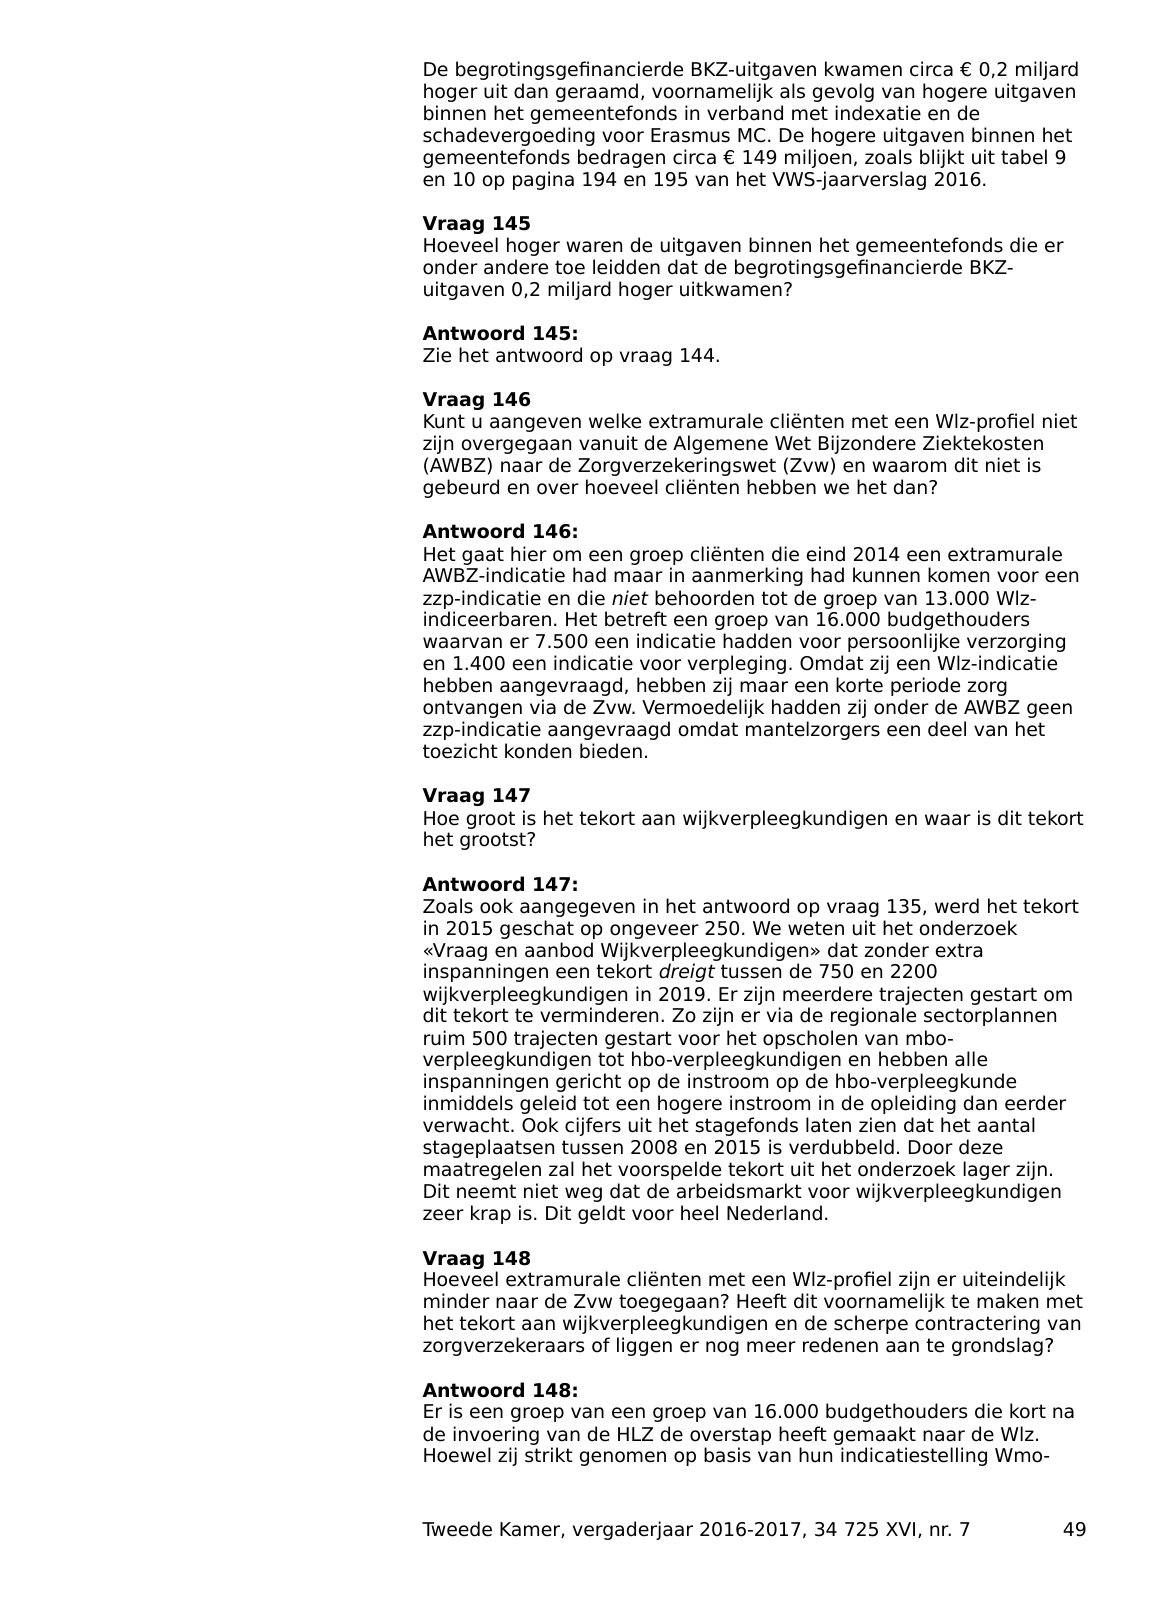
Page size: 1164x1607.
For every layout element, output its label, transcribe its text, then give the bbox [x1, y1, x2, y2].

text Antwoord 146: [422, 521, 1087, 543]
text Er is een groep van een groep van 16.000 budgethouders die kort na de invoering van de HLZ de overstap heeft gemaakt naar de Wlz. Hoewel zij strikt genomen op basis van hun indicatiestelling Wmo- [422, 1401, 1087, 1467]
text Vraag 148 [422, 1247, 1087, 1269]
text Antwoord 145: [422, 323, 1087, 345]
text Zoals ook aangegeven in het antwoord op vraag 135, werd het tekort in 2015 geschat op ongeveer 250. We weten uit het onderzoek «Vraag en aanbod Wijkverpleegkundigen» dat zonder extra inspanningen een tekort dreigt tussen de 750 en 2200 wijkverpleegkundigen in 2019. Er zijn meerdere trajecten gestart om dit tekort te verminderen. Zo zijn er via de regionale sectorplannen ruim 500 trajecten gestart voor het opscholen van mbo-verpleegkundigen tot hbo-verpleegkundigen en hebben alle inspanningen gericht op de instroom op de hbo-verpleegkunde inmiddels geleid tot een hogere instroom in de opleiding dan eerder verwacht. Ook cijfers uit het stagefonds laten zien dat het aantal stageplaatsen tussen 2008 en 2015 is verdubbeld. Door deze maatregelen zal het voorspelde tekort uit het onderzoek lager zijn. Dit neemt niet weg dat de arbeidsmarkt voor wijkverpleegkundigen zeer krap is. Dit geldt voor heel Nederland. [422, 896, 1087, 1225]
text Hoeveel hoger waren de uitgaven binnen het gemeentefonds die er onder andere toe leidden dat de begrotingsgefinancierde BKZ-uitgaven 0,2 miljard hoger uitkwamen? [422, 235, 1087, 301]
text Vraag 145 [422, 213, 1087, 235]
text Vraag 146 [422, 389, 1087, 411]
text Het gaat hier om een groep cliënten die eind 2014 een extramurale AWBZ-indicatie had maar in aanmerking had kunnen komen voor een zzp-indicatie en die niet behoorden tot de groep van 13.000 Wlz-indiceerbaren. Het betreft een groep van 16.000 budgethouders waarvan er 7.500 een indicatie hadden voor persoonlijke verzorging en 1.400 een indicatie voor verpleging. Omdat zij een Wlz-indicatie hebben aangevraagd, hebben zij maar een korte periode zorg ontvangen via de Zvw. Vermoedelijk hadden zij onder de AWBZ geen zzp-indicatie aangevraagd omdat mantelzorgers een deel van het toezicht konden bieden. [422, 543, 1087, 763]
text Hoeveel extramurale cliënten met een Wlz-profiel zijn er uiteindelijk minder naar de Zvw toegegaan? Heeft dit voornamelijk te maken met het tekort aan wijkverpleegkundigen en de scherpe contractering van zorgverzekeraars of liggen er nog meer redenen aan te grondslag? [422, 1269, 1087, 1357]
text De begrotingsgefinancierde BKZ-uitgaven kwamen circa € 0,2 miljard hoger uit dan geraamd, voornamelijk als gevolg van hogere uitgaven binnen het gemeentefonds in verband met indexatie en de schadevergoeding voor Erasmus MC. De hogere uitgaven binnen het gemeentefonds bedragen circa € 149 miljoen, zoals blijkt uit tabel 9 en 10 op pagina 194 en 195 van het VWS-jaarverslag 2016. [422, 59, 1087, 191]
text Antwoord 148: [422, 1379, 1087, 1401]
text Kunt u aangeven welke extramurale cliënten met een Wlz-profiel niet zijn overgegaan vanuit de Algemene Wet Bijzondere Ziektekosten (AWBZ) naar de Zorgverzekeringswet (Zvw) en waarom dit niet is gebeurd en over hoeveel cliënten hebben we het dan? [422, 411, 1087, 499]
text Antwoord 147: [422, 873, 1087, 896]
text Zie het antwoord op vraag 144. [422, 345, 1087, 367]
text Vraag 147 [422, 785, 1087, 807]
text Hoe groot is het tekort aan wijkverpleegkundigen en waar is dit tekort het grootst? [422, 807, 1087, 851]
